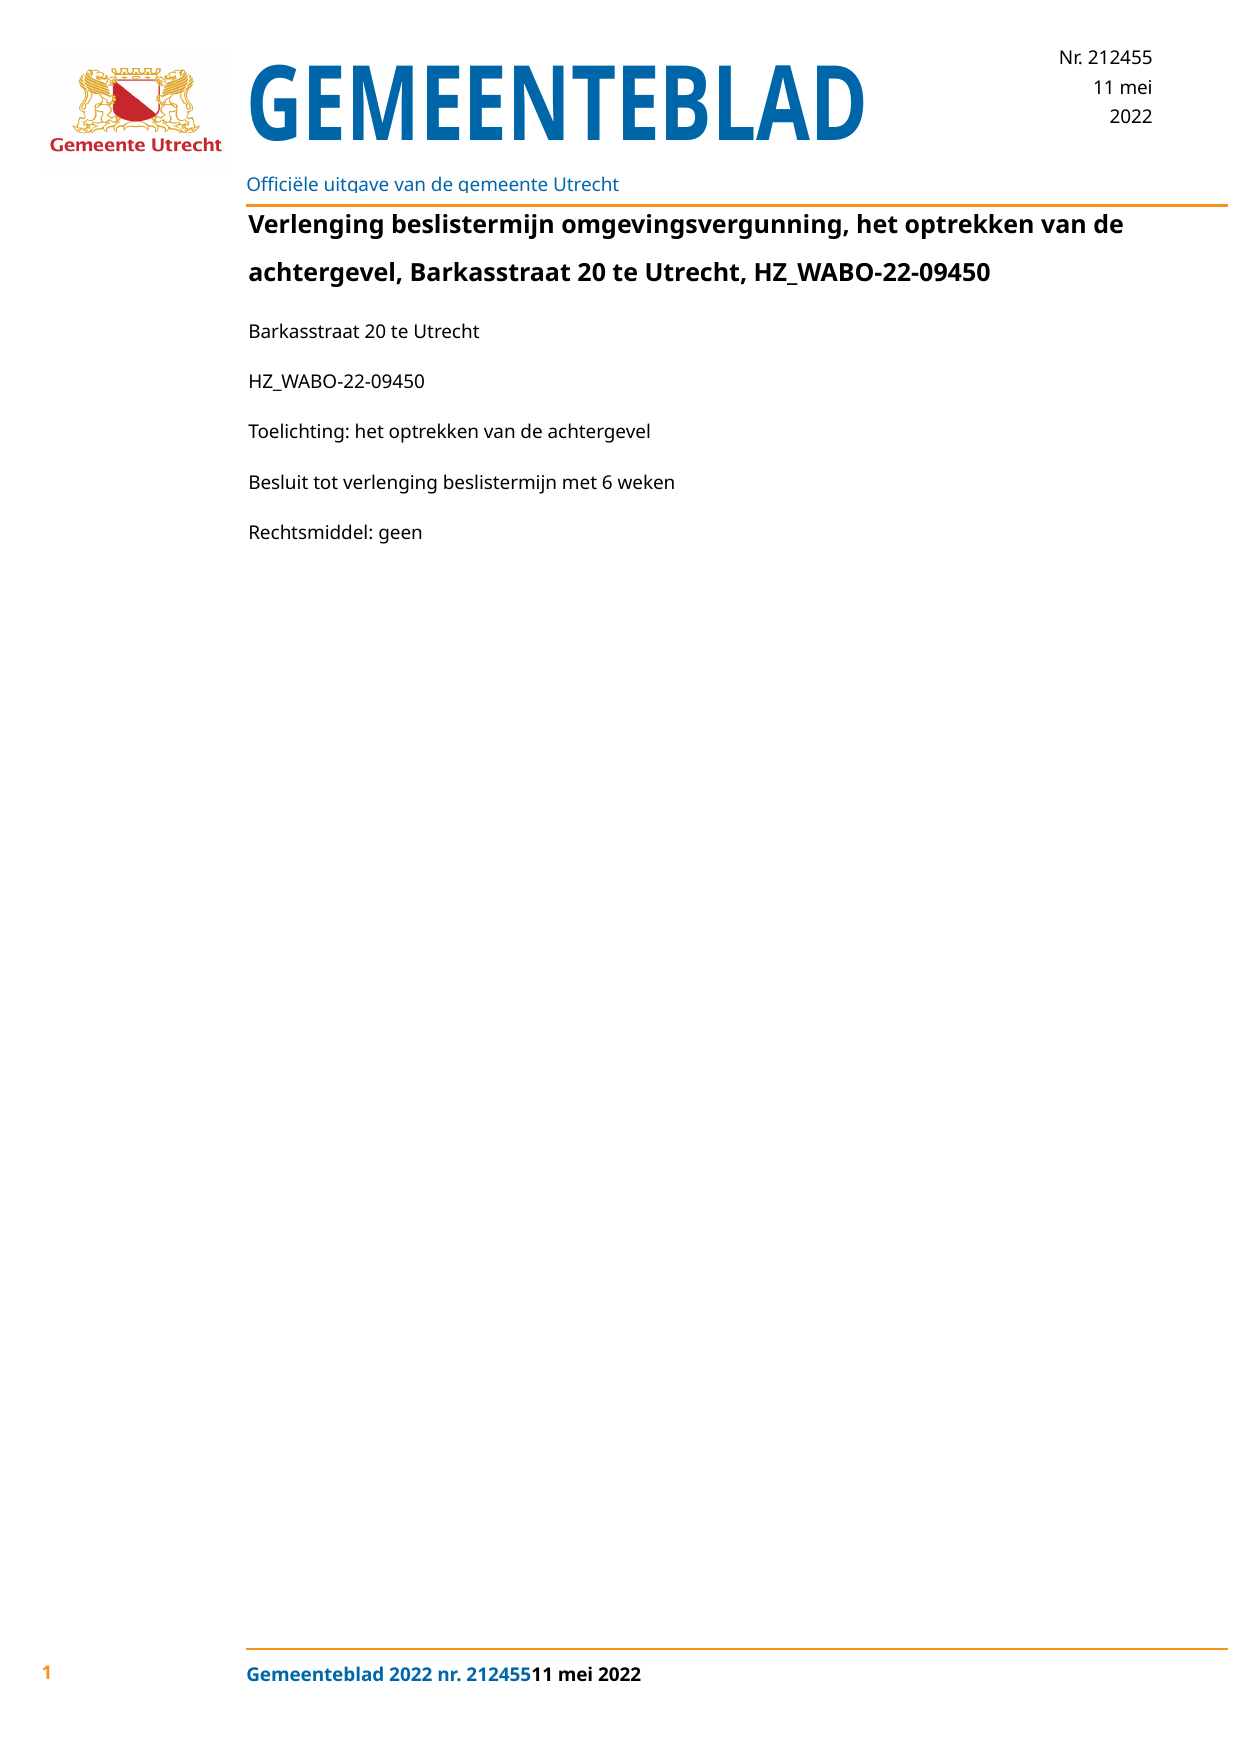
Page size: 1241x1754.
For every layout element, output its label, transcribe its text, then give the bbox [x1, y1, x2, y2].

picture [41, 47, 231, 172]
text Besluit tot verlenging beslistermijn met 6 weken [248, 469, 1152, 495]
text Rechtsmiddel: geen [248, 519, 1152, 545]
text Toelichting: het optrekken van de achtergevel [248, 419, 1152, 444]
text Barkasstraat 20 te Utrecht [248, 318, 1152, 344]
text HZ_WABO-22-09450 [248, 368, 1152, 394]
text Verlenging beslistermijn omgevingsvergunning, het optrekken van de achtergevel, Barkasstraat 20 te Utrecht, HZ_WABO-22-09450 [248, 207, 1152, 288]
